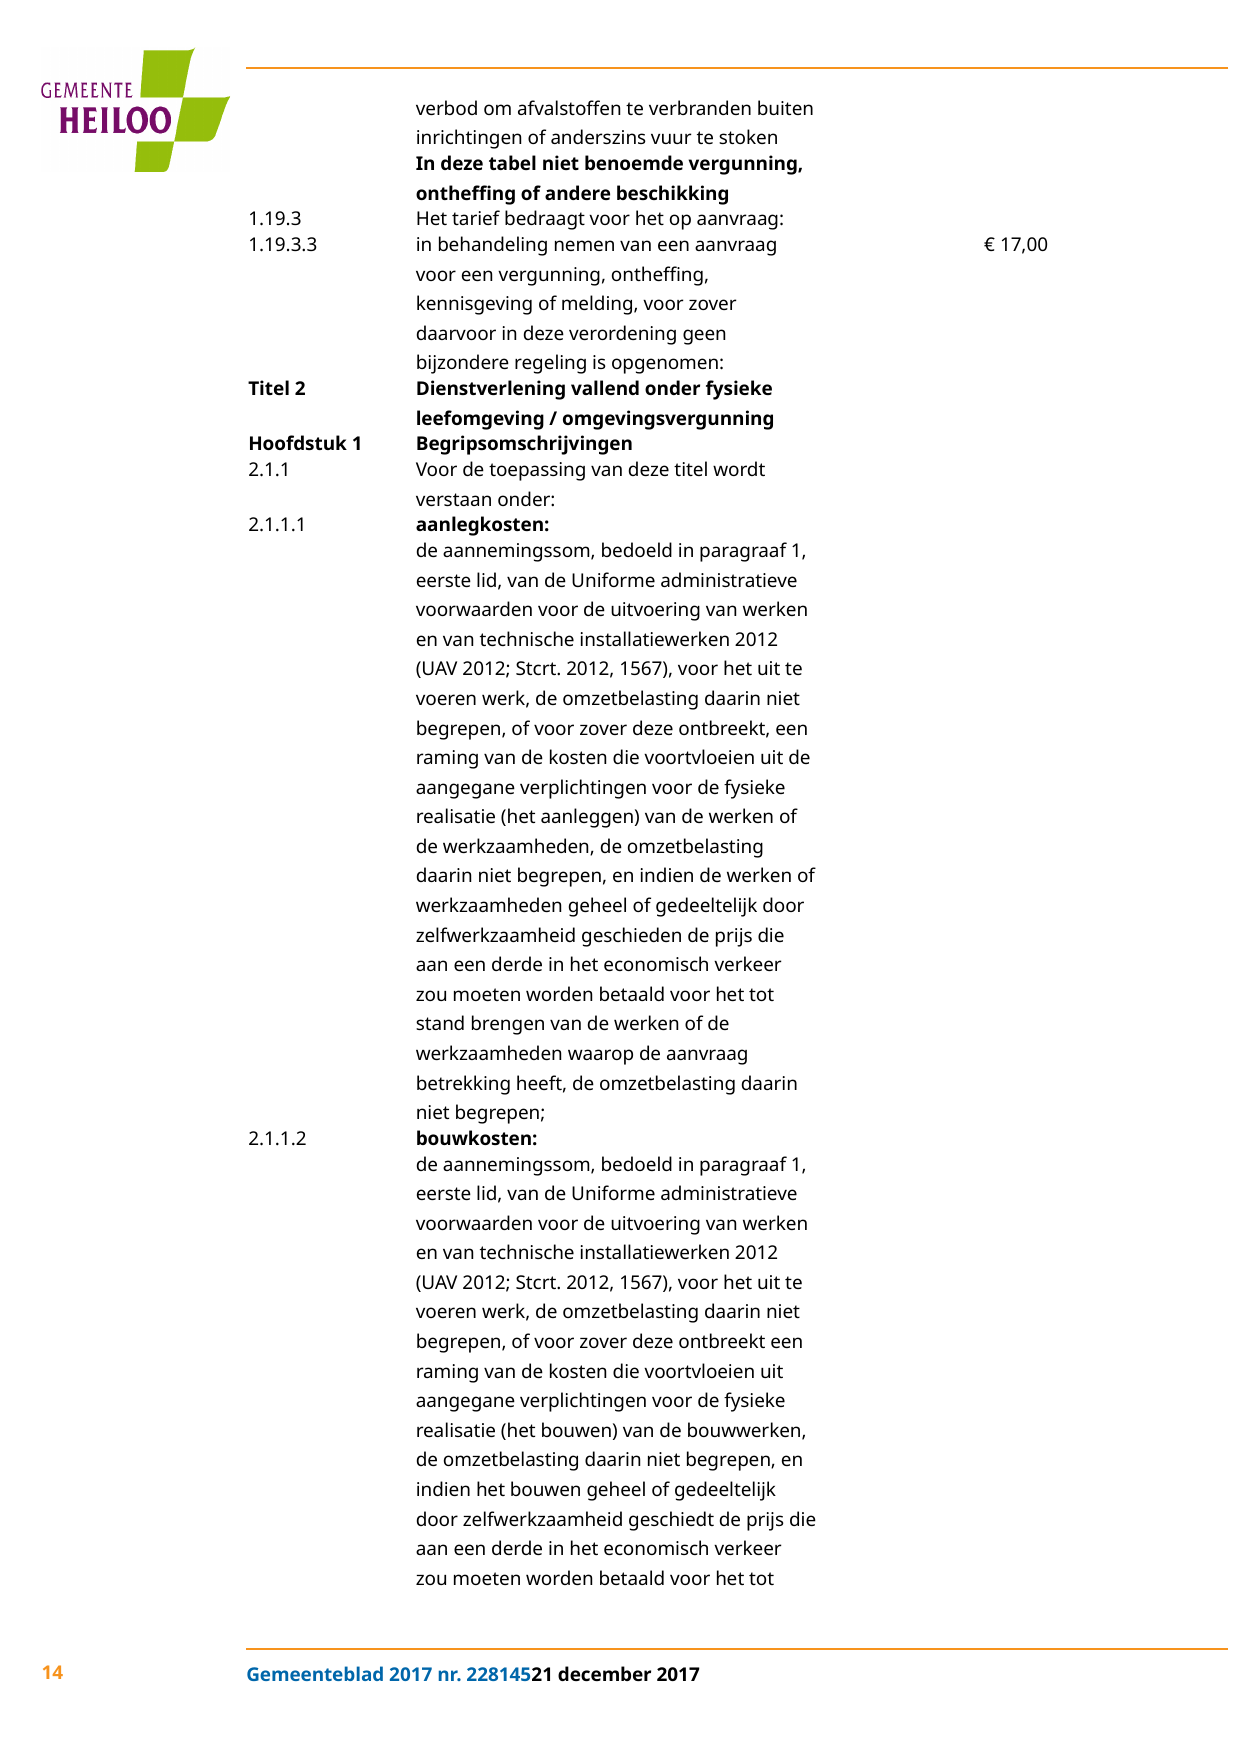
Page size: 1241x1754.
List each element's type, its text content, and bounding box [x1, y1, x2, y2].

table_cell [248, 1151, 416, 1591]
table_cell aanlegkosten: [416, 512, 816, 537]
table_cell [248, 150, 416, 205]
table_cell [984, 1125, 1152, 1151]
picture [41, 47, 231, 172]
table_cell [984, 537, 1152, 1125]
table_cell [816, 431, 984, 456]
table_cell [816, 1125, 984, 1151]
table_cell [816, 1151, 984, 1591]
table_cell [984, 95, 1152, 150]
table_cell Het tarief bedraagt voor het op aanvraag: [416, 205, 816, 231]
table_cell In deze tabel niet benoemde vergunning, ontheffing of andere beschikking [416, 150, 816, 205]
table_cell [816, 375, 984, 431]
table_cell de aannemingssom, bedoeld in paragraaf 1, eerste lid, van de Uniforme administratieve voorwaarden voor de uitvoering van werken en van technische installatiewerken 2012 (UAV 2012; Stcrt. 2012, 1567), voor het uit te voeren werk, de omzetbelasting daarin niet begrepen, of voor zover deze ontbreekt, een raming van de kosten die voortvloeien uit de aangegane verplichtingen voor de fysieke realisatie (het aanleggen) van de werken of de werkzaamheden, de omzetbelasting daarin niet begrepen, en indien de werken of werkzaamheden geheel of gedeeltelijk door zelfwerkzaamheid geschieden de prijs die aan een derde in het economisch verkeer zou moeten worden betaald voor het tot stand brengen van de werken of de werkzaamheden waarop de aanvraag betrekking heeft, de omzetbelasting daarin niet begrepen; [416, 537, 816, 1125]
table_cell bouwkosten: [416, 1125, 816, 1151]
table_cell [816, 95, 984, 150]
table_cell [248, 537, 416, 1125]
table_cell 2.1.1.2 [248, 1125, 416, 1151]
table_cell 1.19.3 [248, 205, 416, 231]
table_cell [816, 512, 984, 537]
table_cell [816, 205, 984, 231]
table_cell [248, 95, 416, 150]
table_cell [984, 150, 1152, 205]
table_cell 2.1.1.1 [248, 512, 416, 537]
table_cell [816, 150, 984, 205]
table_cell Titel 2 [248, 375, 416, 431]
table_cell 1.19.3.3 [248, 231, 416, 375]
table_cell [984, 205, 1152, 231]
table_cell verbod om afvalstoffen te verbranden buiten inrichtingen of anderszins vuur te stoken [416, 95, 816, 150]
table_cell Dienstverlening vallend onder fysieke leefomgeving / omgevingsvergunning [416, 375, 816, 431]
table_cell [984, 456, 1152, 512]
table_cell 2.1.1 [248, 456, 416, 512]
table_cell de aannemingssom, bedoeld in paragraaf 1, eerste lid, van de Uniforme administratieve voorwaarden voor de uitvoering van werken en van technische installatiewerken 2012 (UAV 2012; Stcrt. 2012, 1567), voor het uit te voeren werk, de omzetbelasting daarin niet begrepen, of voor zover deze ontbreekt een raming van de kosten die voortvloeien uit aangegane verplichtingen voor de fysieke realisatie (het bouwen) van de bouwwerken, de omzetbelasting daarin niet begrepen, en indien het bouwen geheel of gedeeltelijk door zelfwerkzaamheid geschiedt de prijs die aan een derde in het economisch verkeer zou moeten worden betaald voor het tot [416, 1151, 816, 1591]
table_cell [984, 512, 1152, 537]
table_cell [984, 1151, 1152, 1591]
table_cell [816, 456, 984, 512]
table_cell Begripsomschrijvingen [416, 431, 816, 456]
table_cell € 17,00 [984, 231, 1152, 375]
table_cell Voor de toepassing van deze titel wordt verstaan onder: [416, 456, 816, 512]
table_cell in behandeling nemen van een aanvraag voor een vergunning, ontheffing, kennisgeving of melding, voor zover daarvoor in deze verordening geen bijzondere regeling is opgenomen: [416, 231, 816, 375]
table_cell [984, 375, 1152, 431]
table_cell Hoofdstuk 1 [248, 431, 416, 456]
table_cell [816, 231, 984, 375]
table_cell [816, 537, 984, 1125]
table_cell [984, 431, 1152, 456]
